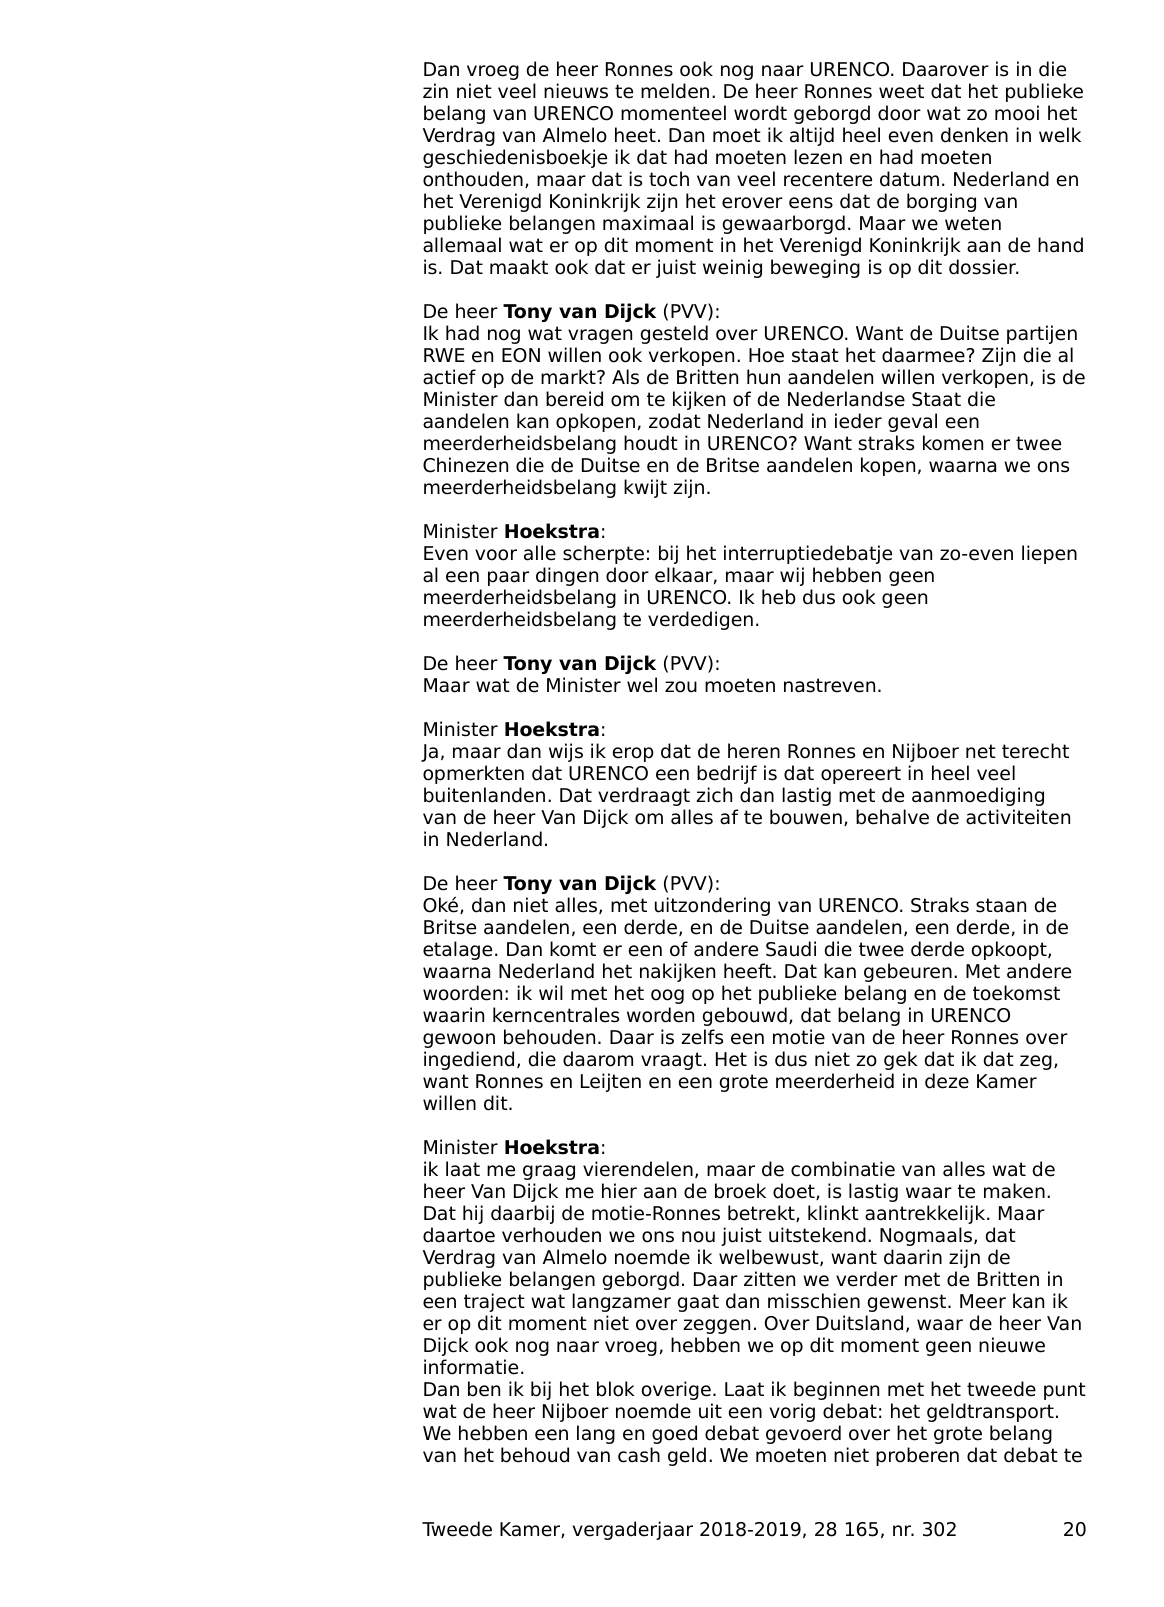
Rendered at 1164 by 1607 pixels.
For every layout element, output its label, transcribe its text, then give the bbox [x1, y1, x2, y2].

text Minister Hoekstra: [422, 719, 1087, 741]
text Ik had nog wat vragen gesteld over URENCO. Want de Duitse partijen RWE en EON willen ook verkopen. Hoe staat het daarmee? Zijn die al actief op de markt? Als de Britten hun aandelen willen verkopen, is de Minister dan bereid om te kijken of de Nederlandse Staat die aandelen kan opkopen, zodat Nederland in ieder geval een meerderheidsbelang houdt in URENCO? Want straks komen er twee Chinezen die de Duitse en de Britse aandelen kopen, waarna we ons meerderheidsbelang kwijt zijn. [422, 323, 1087, 499]
text Minister Hoekstra: [422, 1137, 1087, 1159]
text Dan ben ik bij het blok overige. Laat ik beginnen met het tweede punt wat de heer Nijboer noemde uit een vorig debat: het geldtransport. We hebben een lang en goed debat gevoerd over het grote belang van het behoud van cash geld. We moeten niet proberen dat debat te [422, 1379, 1087, 1467]
text Maar wat de Minister wel zou moeten nastreven. [422, 675, 1087, 697]
text De heer Tony van Dijck (PVV): [422, 653, 1087, 675]
text Even voor alle scherpte: bij het interruptiedebatje van zo-even liepen al een paar dingen door elkaar, maar wij hebben geen meerderheidsbelang in URENCO. Ik heb dus ook geen meerderheidsbelang te verdedigen. [422, 543, 1087, 631]
text Dan vroeg de heer Ronnes ook nog naar URENCO. Daarover is in die zin niet veel nieuws te melden. De heer Ronnes weet dat het publieke belang van URENCO momenteel wordt geborgd door wat zo mooi het Verdrag van Almelo heet. Dan moet ik altijd heel even denken in welk geschiedenisboekje ik dat had moeten lezen en had moeten onthouden, maar dat is toch van veel recentere datum. Nederland en het Verenigd Koninkrijk zijn het erover eens dat de borging van publieke belangen maximaal is gewaarborgd. Maar we weten allemaal wat er op dit moment in het Verenigd Koninkrijk aan de hand is. Dat maakt ook dat er juist weinig beweging is op dit dossier. [422, 59, 1087, 279]
text Minister Hoekstra: [422, 521, 1087, 543]
text ik laat me graag vierendelen, maar de combinatie van alles wat de heer Van Dijck me hier aan de broek doet, is lastig waar te maken. Dat hij daarbij de motie-Ronnes betrekt, klinkt aantrekkelijk. Maar daartoe verhouden we ons nou juist uitstekend. Nogmaals, dat Verdrag van Almelo noemde ik welbewust, want daarin zijn de publieke belangen geborgd. Daar zitten we verder met de Britten in een traject wat langzamer gaat dan misschien gewenst. Meer kan ik er op dit moment niet over zeggen. Over Duitsland, waar de heer Van Dijck ook nog naar vroeg, hebben we op dit moment geen nieuwe informatie. [422, 1159, 1087, 1379]
text Ja, maar dan wijs ik erop dat de heren Ronnes en Nijboer net terecht opmerkten dat URENCO een bedrijf is dat opereert in heel veel buitenlanden. Dat verdraagt zich dan lastig met de aanmoediging van de heer Van Dijck om alles af te bouwen, behalve de activiteiten in Nederland. [422, 741, 1087, 851]
text De heer Tony van Dijck (PVV): [422, 873, 1087, 895]
text De heer Tony van Dijck (PVV): [422, 301, 1087, 323]
text Oké, dan niet alles, met uitzondering van URENCO. Straks staan de Britse aandelen, een derde, en de Duitse aandelen, een derde, in de etalage. Dan komt er een of andere Saudi die twee derde opkoopt, waarna Nederland het nakijken heeft. Dat kan gebeuren. Met andere woorden: ik wil met het oog op het publieke belang en de toekomst waarin kerncentrales worden gebouwd, dat belang in URENCO gewoon behouden. Daar is zelfs een motie van de heer Ronnes over ingediend, die daarom vraagt. Het is dus niet zo gek dat ik dat zeg, want Ronnes en Leijten en een grote meerderheid in deze Kamer willen dit. [422, 895, 1087, 1115]
